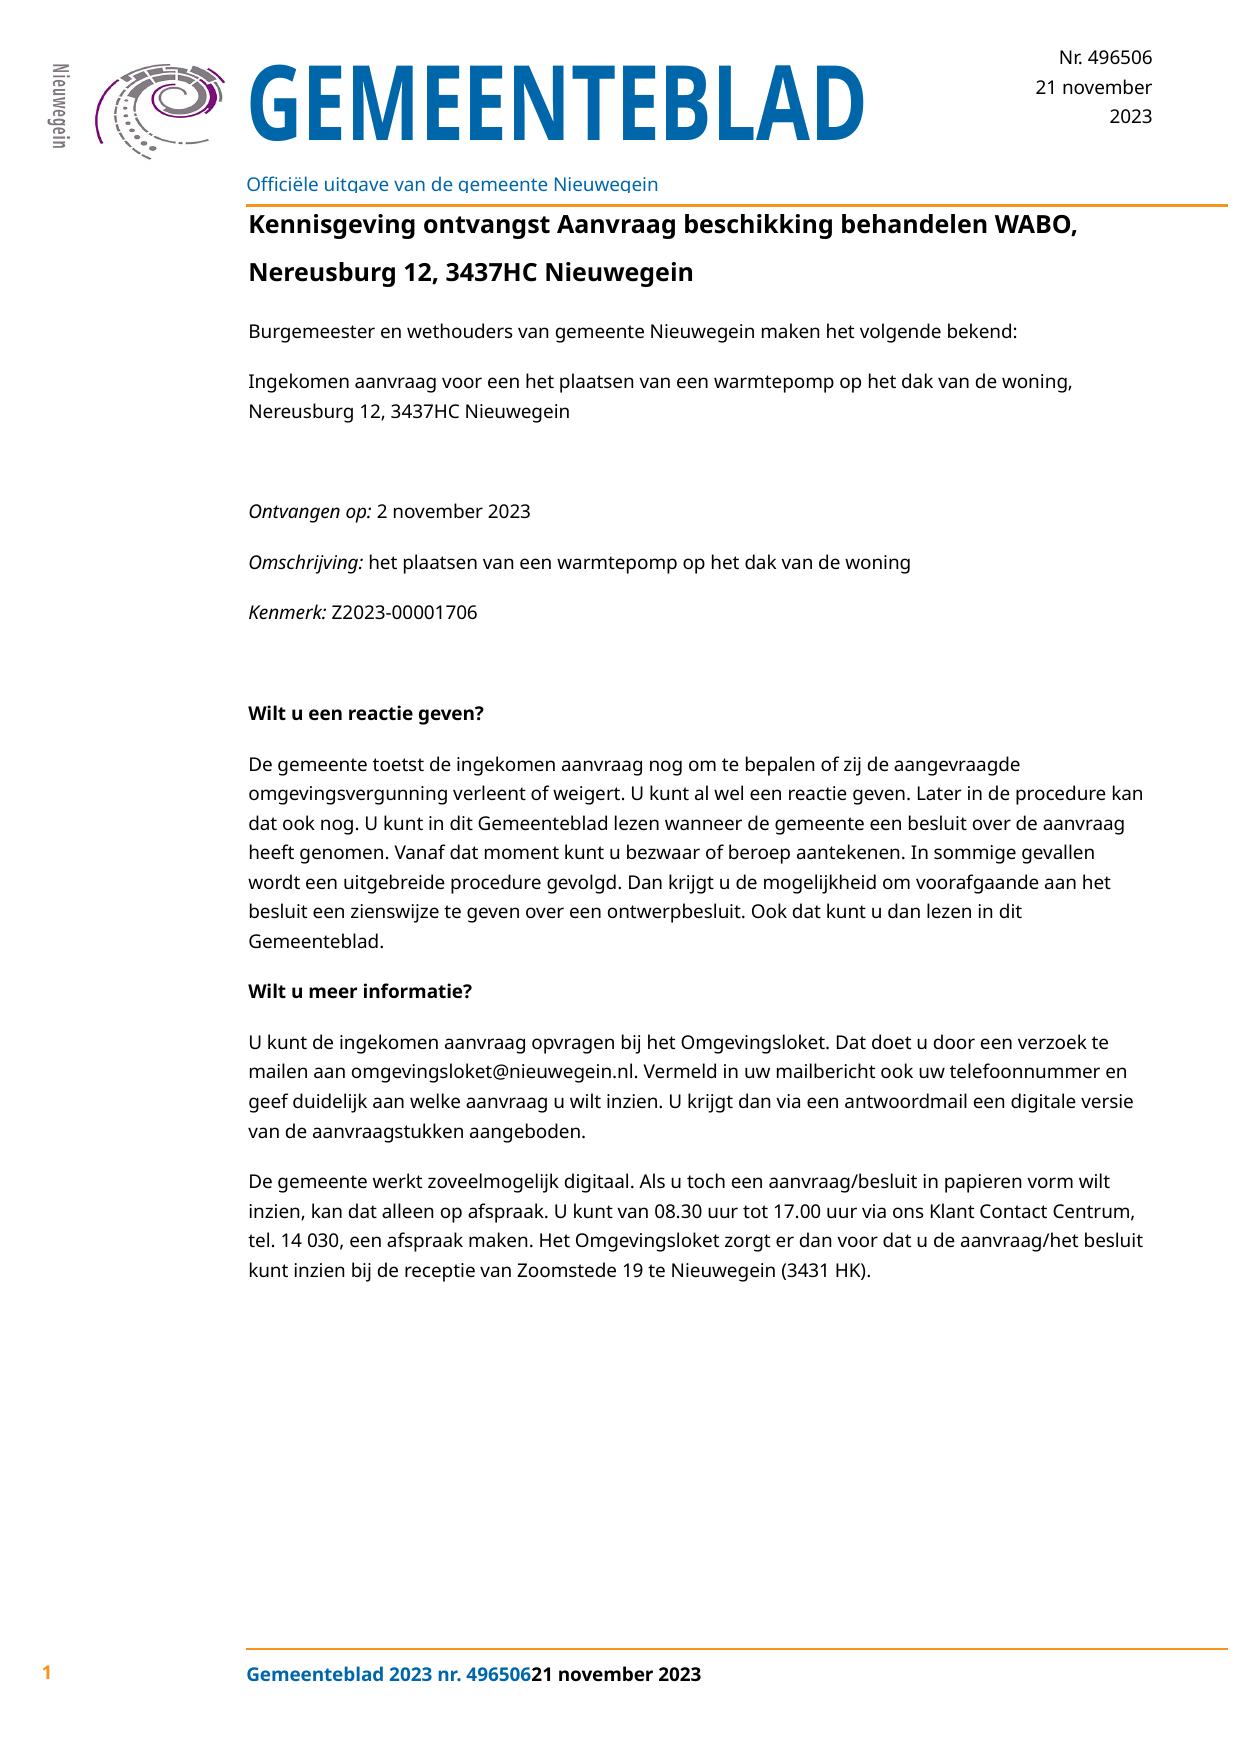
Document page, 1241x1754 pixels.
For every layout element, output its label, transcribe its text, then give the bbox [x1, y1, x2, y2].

text De gemeente werkt zoveelmogelijk digitaal. Als u toch een aanvraag/besluit in papieren vorm wilt inzien, kan dat alleen op afspraak. U kunt van 08.30 uur tot 17.00 uur via ons Klant Contact Centrum, tel. 14 030, een afspraak maken. Het Omgevingsloket zorgt er dan voor dat u de aanvraag/het besluit kunt inzien bij de receptie van Zoomstede 19 te Nieuwegein (3431 HK). [248, 1168, 1152, 1283]
text Wilt u meer informatie? [248, 979, 1152, 1004]
text Ontvangen op: 2 november 2023 [248, 499, 1152, 524]
text Kennisgeving ontvangst Aanvraag beschikking behandelen WABO, Nereusburg 12, 3437HC Nieuwegein [248, 207, 1152, 288]
text U kunt de ingekomen aanvraag opvragen bij het Omgevingsloket. Dat doet u door een verzoek te mailen aan omgevingsloket@nieuwegein.nl. Vermeld in uw mailbericht ook uw telefoonnummer en geef duidelijk aan welke aanvraag u wilt inzien. U krijgt dan via een antwoordmail een digitale versie van de aanvraagstukken aangeboden. [248, 1029, 1152, 1144]
text Kenmerk: Z2023-00001706 [248, 599, 1152, 625]
text Ingekomen aanvraag voor een het plaatsen van een warmtepomp op het dak van de woning, Nereusburg 12, 3437HC Nieuwegein [248, 368, 1152, 424]
text Wilt u een reactie geven? [248, 700, 1152, 726]
text De gemeente toetst de ingekomen aanvraag nog om te bepalen of zij de aangevraagde omgevingsvergunning verleent of weigert. U kunt al wel een reactie geven. Later in de procedure kan dat ook nog. U kunt in dit Gemeenteblad lezen wanneer de gemeente een besluit over de aanvraag heeft genomen. Vanaf dat moment kunt u bezwaar of beroep aantekenen. In sommige gevallen wordt een uitgebreide procedure gevolgd. Dan krijgt u de mogelijkheid om voorafgaande aan het besluit een zienswijze te geven over een ontwerpbesluit. Ook dat kunt u dan lezen in dit Gemeenteblad. [248, 751, 1152, 954]
text Burgemeester en wethouders van gemeente Nieuwegein maken het volgende bekend: [248, 318, 1152, 344]
picture [41, 47, 231, 172]
text Omschrijving: het plaatsen van een warmtepomp op het dak van de woning [248, 549, 1152, 575]
